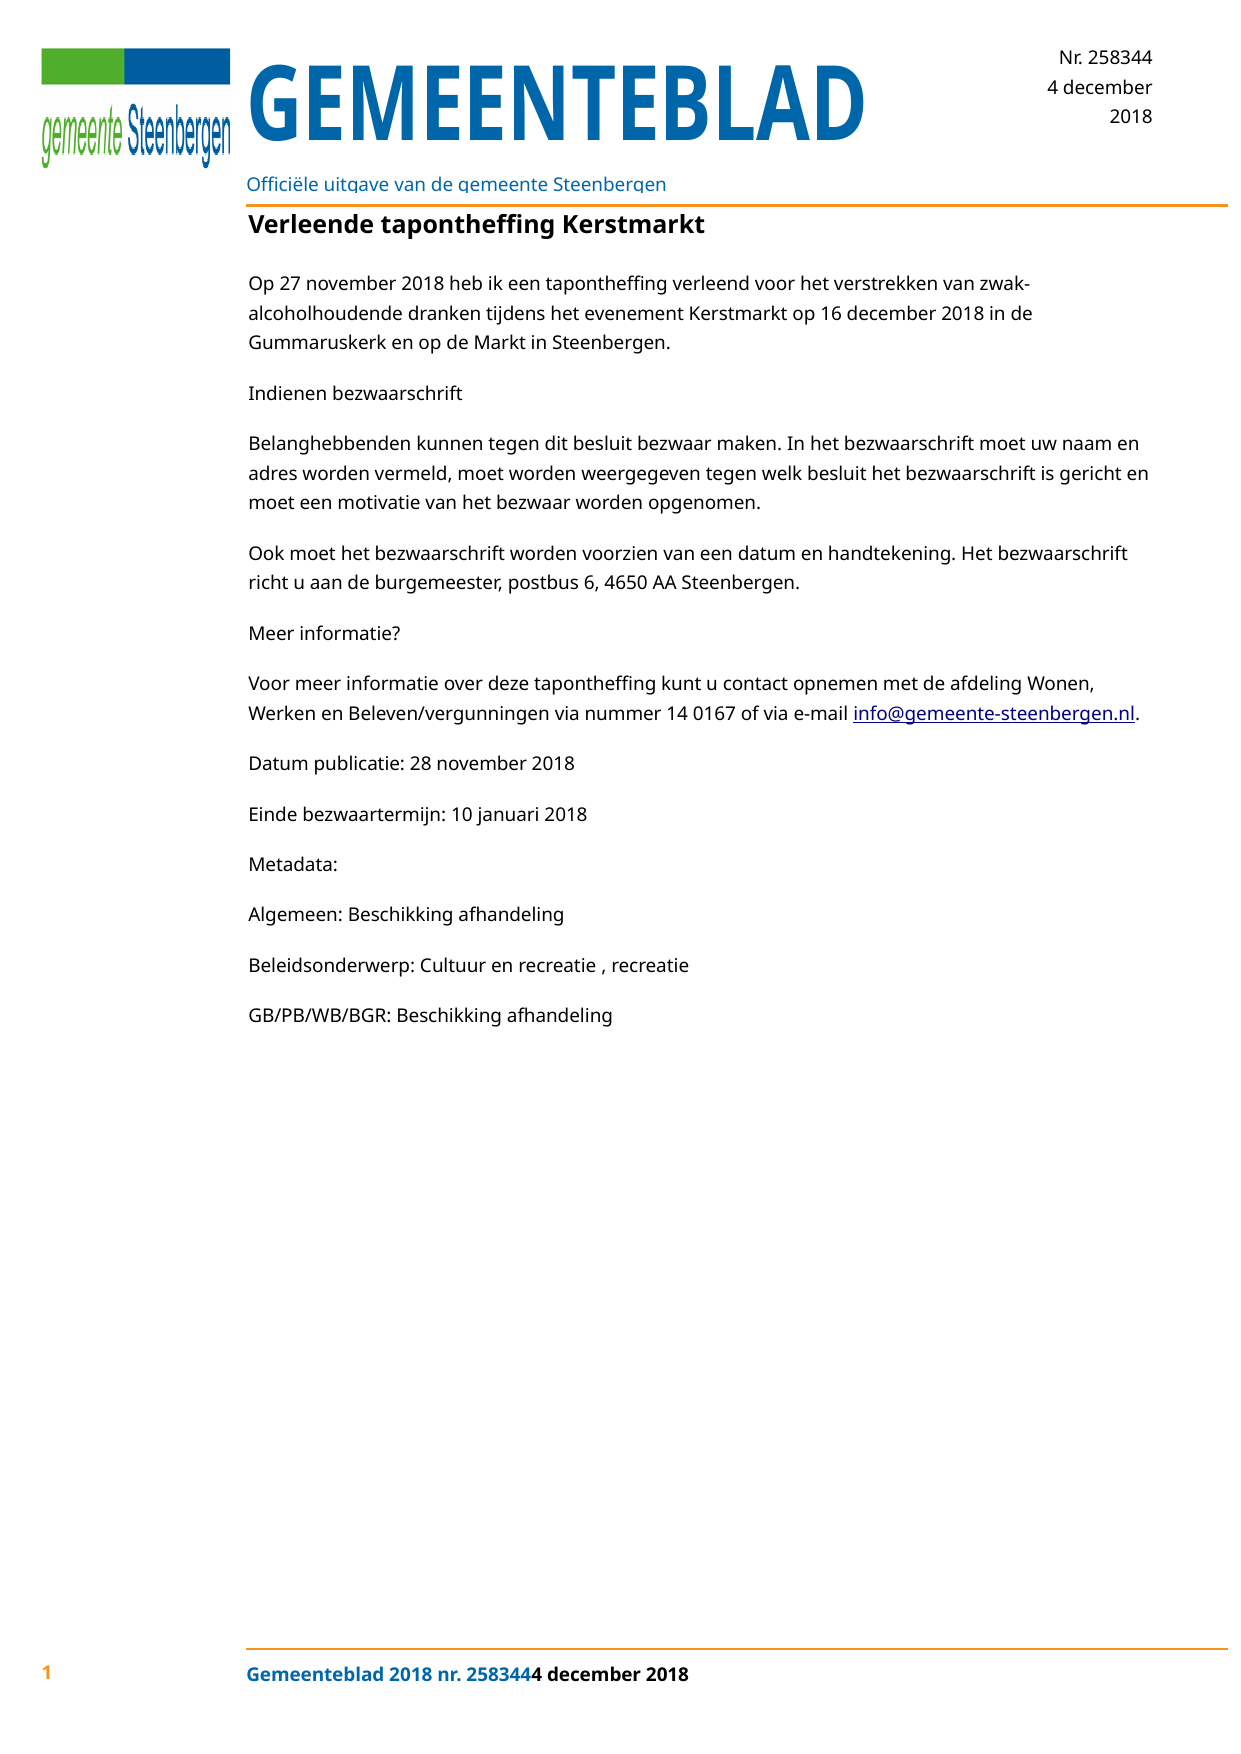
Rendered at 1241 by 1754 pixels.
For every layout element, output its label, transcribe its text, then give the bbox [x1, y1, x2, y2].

picture [41, 47, 231, 172]
text Beleidsonderwerp: Cultuur en recreatie , recreatie [248, 952, 1152, 978]
text Algemeen: Beschikking afhandeling [248, 902, 1152, 927]
text Belanghebbenden kunnen tegen dit besluit bezwaar maken. In het bezwaarschrift moet uw naam en adres worden vermeld, moet worden weergegeven tegen welk besluit het bezwaarschrift is gericht en moet een motivatie van het bezwaar worden opgenomen. [248, 430, 1152, 515]
text Metadata: [248, 851, 1152, 877]
text Voor meer informatie over deze tapontheffing kunt u contact opnemen met de afdeling Wonen, Werken en Beleven/vergunningen via nummer 14 0167 of via e-mail info@gemeente-steenbergen.nl. [248, 670, 1152, 726]
text Indienen bezwaarschrift [248, 380, 1152, 406]
text Datum publicatie: 28 november 2018 [248, 750, 1152, 776]
text Ook moet het bezwaarschrift worden voorzien van een datum en handtekening. Het bezwaarschrift richt u aan de burgemeester, postbus 6, 4650 AA Steenbergen. [248, 540, 1152, 595]
text Op 27 november 2018 heb ik een tapontheffing verleend voor het verstrekken van zwak-alcoholhoudende dranken tijdens het evenement Kerstmarkt op 16 december 2018 in de Gummaruskerk en op de Markt in Steenbergen. [248, 270, 1152, 355]
text GB/PB/WB/BGR: Beschikking afhandeling [248, 1002, 1152, 1028]
text Verleende tapontheffing Kerstmarkt [248, 207, 1152, 241]
text Einde bezwaartermijn: 10 januari 2018 [248, 801, 1152, 826]
text Meer informatie? [248, 620, 1152, 646]
